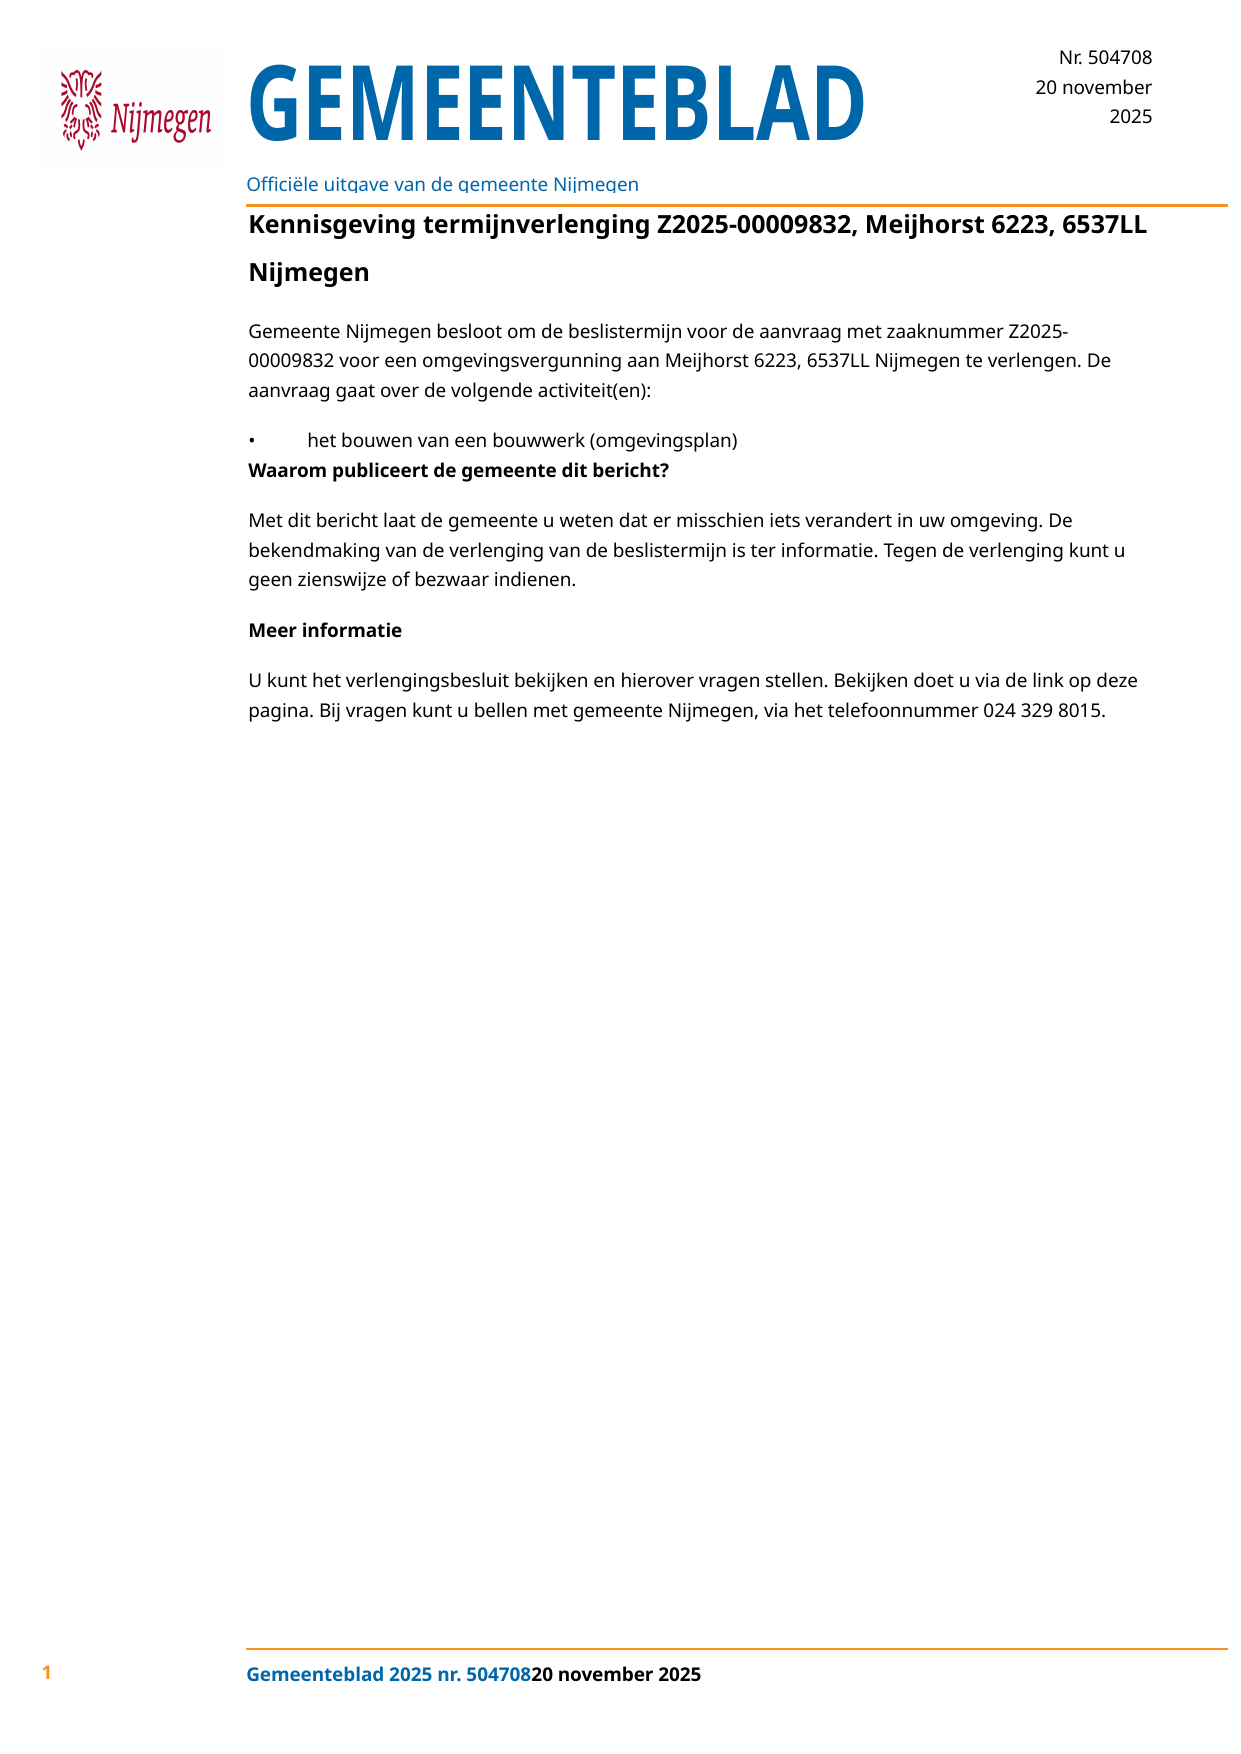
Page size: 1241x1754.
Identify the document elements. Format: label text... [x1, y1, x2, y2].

text U kunt het verlengingsbesluit bekijken en hierover vragen stellen. Bekijken doet u via de link op deze pagina. Bij vragen kunt u bellen met gemeente Nijmegen, via het telefoonnummer 024 329 8015. [248, 667, 1152, 723]
text Kennisgeving termijnverlenging Z2025-00009832, Meijhorst 6223, 6537LL Nijmegen [248, 207, 1152, 288]
text Waarom publiceert de gemeente dit bericht? [248, 457, 1152, 483]
list het bouwen van een bouwwerk (omgevingsplan) [248, 427, 1152, 453]
picture [41, 47, 231, 172]
text Gemeente Nijmegen besloot om de beslistermijn voor de aanvraag met zaaknummer Z2025-00009832 voor een omgevingsvergunning aan Meijhorst 6223, 6537LL Nijmegen te verlengen. De aanvraag gaat over de volgende activiteit(en): [248, 318, 1152, 403]
text Met dit bericht laat de gemeente u weten dat er misschien iets verandert in uw omgeving. De bekendmaking van de verlenging van de beslistermijn is ter informatie. Tegen de verlenging kunt u geen zienswijze of bezwaar indienen. [248, 507, 1152, 592]
text Meer informatie [248, 617, 1152, 643]
